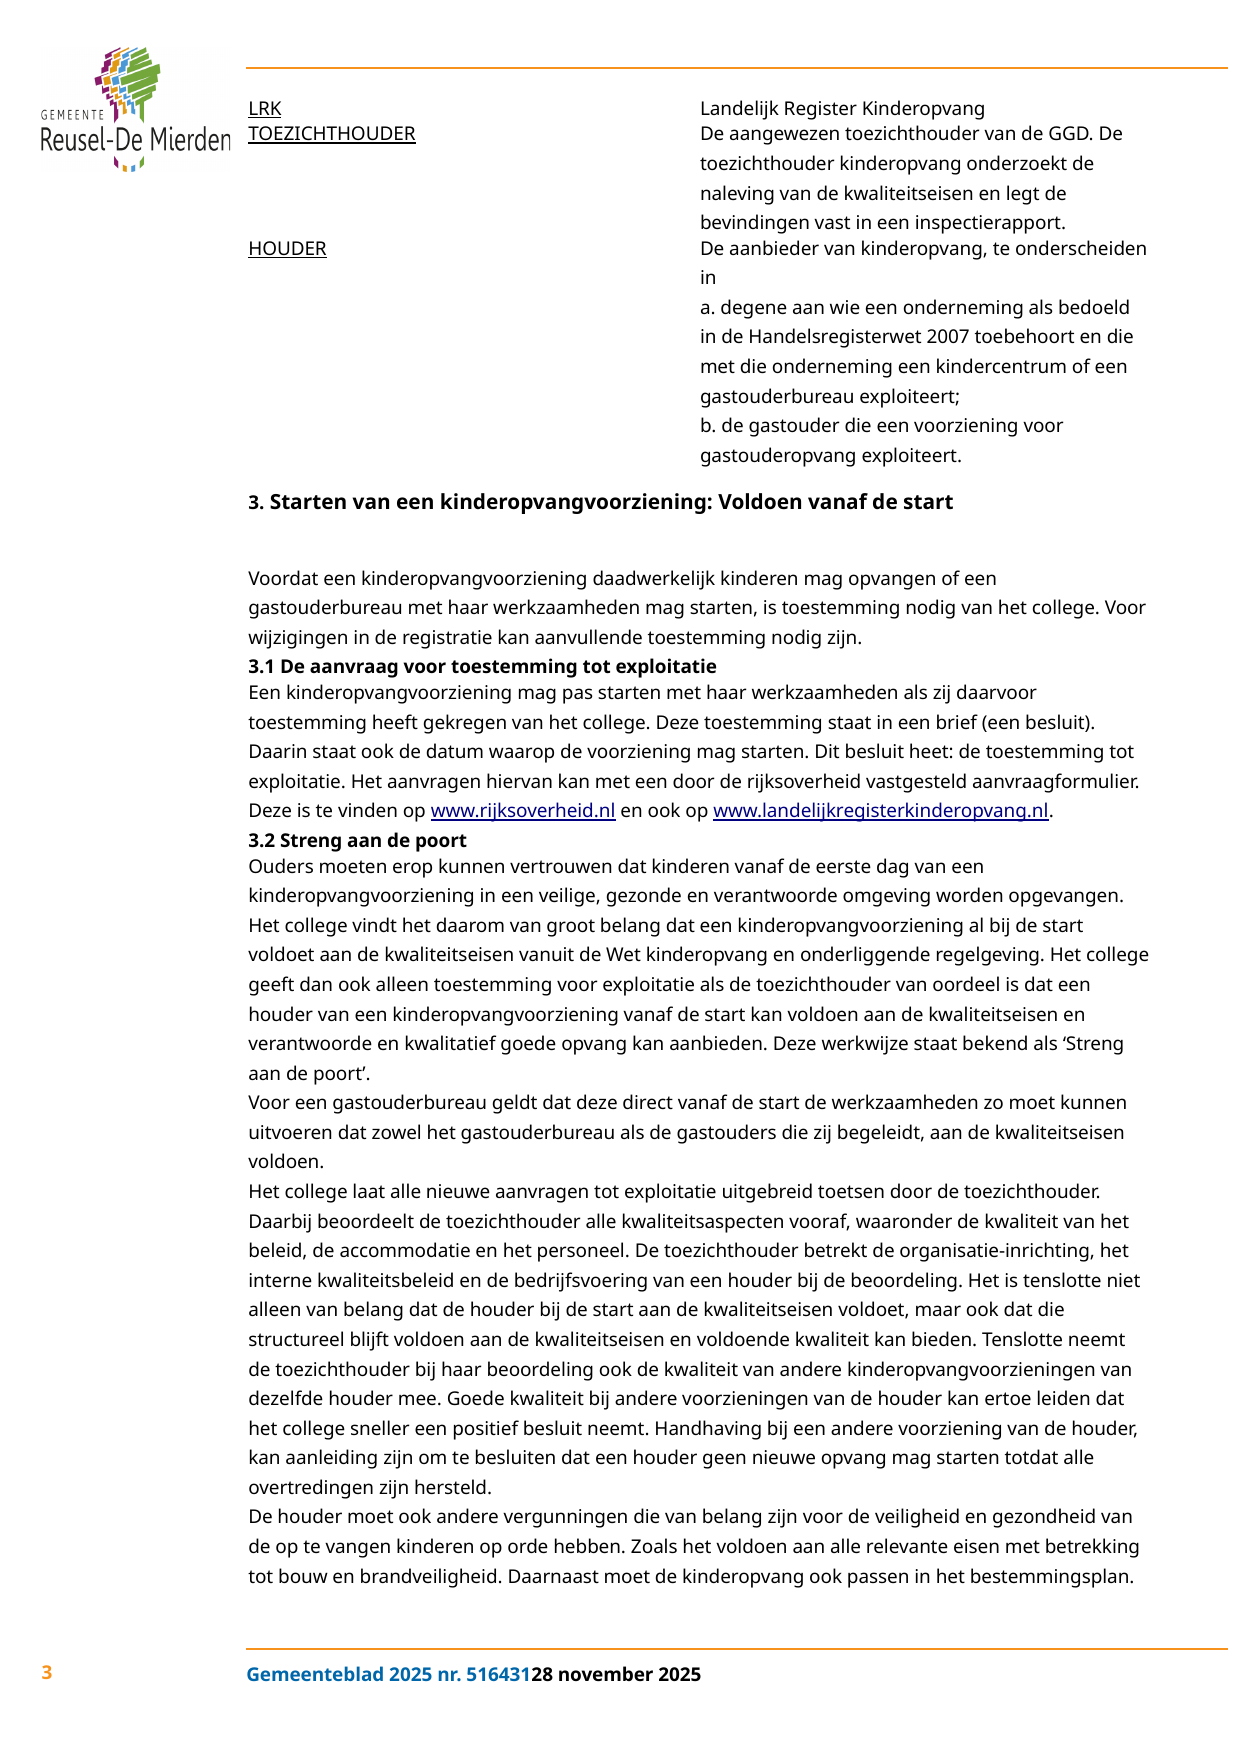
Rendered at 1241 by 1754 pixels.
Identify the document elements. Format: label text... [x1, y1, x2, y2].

table_cell TOEZICHTHOUDER [248, 121, 700, 235]
text De houder moet ook andere vergunningen die van belang zijn voor de veiligheid en gezondheid van de op te vangen kinderen op orde hebben. Zoals het voldoen aan alle relevante eisen met betrekking tot bouw en brandveiligheid. Daarnaast moet de kinderopvang ook passen in het bestemmingsplan. [248, 1504, 1152, 1589]
text Het college laat alle nieuwe aanvragen tot exploitatie uitgebreid toetsen door de toezichthouder. Daarbij beoordeelt de toezichthouder alle kwaliteitsaspecten vooraf, waaronder de kwaliteit van het beleid, de accommodatie en het personeel. De toezichthouder betrekt de organisatie-inrichting, het interne kwaliteitsbeleid en de bedrijfsvoering van een houder bij de beoordeling. Het is tenslotte niet alleen van belang dat de houder bij de start aan de kwaliteitseisen voldoet, maar ook dat die structureel blijft voldoen aan de kwaliteitseisen en voldoende kwaliteit kan bieden. Tenslotte neemt de toezichthouder bij haar beoordeling ook de kwaliteit van andere kinderopvangvoorzieningen van dezelfde houder mee. Goede kwaliteit bij andere voorzieningen van de houder kan ertoe leiden dat het college sneller een positief besluit neemt. Handhaving bij een andere voorziening van de houder, kan aanleiding zijn om te besluiten dat een houder geen nieuwe opvang mag starten totdat alle overtredingen zijn hersteld. [248, 1178, 1152, 1500]
table_cell De aangewezen toezichthouder van de GGD. De toezichthouder kinderopvang onderzoekt de naleving van de kwaliteitseisen en legt de bevindingen vast in een inspectierapport. [700, 121, 1152, 235]
text Voor een gastouderbureau geldt dat deze direct vanaf de start de werkzaamheden zo moet kunnen uitvoeren dat zowel het gastouderbureau als de gastouders die zij begeleidt, aan de kwaliteitseisen voldoen. [248, 1089, 1152, 1174]
text Voordat een kinderopvangvoorziening daadwerkelijk kinderen mag opvangen of een gastouderbureau met haar werkzaamheden mag starten, is toestemming nodig van het college. Voor wijzigingen in de registratie kan aanvullende toestemming nodig zijn. [248, 565, 1152, 650]
table_cell Landelijk Register Kinderopvang [700, 95, 1152, 121]
table_cell De aanbieder van kinderopvang, te onderscheiden in a. degene aan wie een onderneming als bedoeld in de Handelsregisterwet 2007 toebehoort en die met die onderneming een kindercentrum of een gastouderbureau exploiteert; b. de gastouder die een voorziening voor gastouderopvang exploiteert. [700, 235, 1152, 468]
text 3.1 De aanvraag voor toestemming tot exploitatie [248, 653, 1152, 679]
table_cell HOUDER [248, 235, 700, 468]
text Ouders moeten erop kunnen vertrouwen dat kinderen vanaf de eerste dag van een kinderopvangvoorziening in een veilige, gezonde en verantwoorde omgeving worden opgevangen. Het college vindt het daarom van groot belang dat een kinderopvangvoorziening al bij de start voldoet aan de kwaliteitseisen vanuit de Wet kinderopvang en onderliggende regelgeving. Het college geeft dan ook alleen toestemming voor exploitatie als de toezichthouder van oordeel is dat een houder van een kinderopvangvoorziening vanaf de start kan voldoen aan de kwaliteitseisen en verantwoorde en kwalitatief goede opvang kan aanbieden. Deze werkwijze staat bekend als ‘Streng aan de poort’. [248, 853, 1152, 1086]
picture [41, 47, 231, 172]
text Een kinderopvangvoorziening mag pas starten met haar werkzaamheden als zij daarvoor toestemming heeft gekregen van het college. Deze toestemming staat in een brief (een besluit). Daarin staat ook de datum waarop de voorziening mag starten. Dit besluit heet: de toestemming tot exploitatie. Het aanvragen hiervan kan met een door de rijksoverheid vastgesteld aanvraagformulier. Deze is te vinden op www.rijksoverheid.nl en ook op www.landelijkregisterkinderopvang.nl. [248, 679, 1152, 823]
text 3. Starten van een kinderopvangvoorziening: Voldoen vanaf de start [248, 487, 1152, 516]
table_cell LRK [248, 95, 700, 121]
text 3.2 Streng aan de poort [248, 827, 1152, 853]
